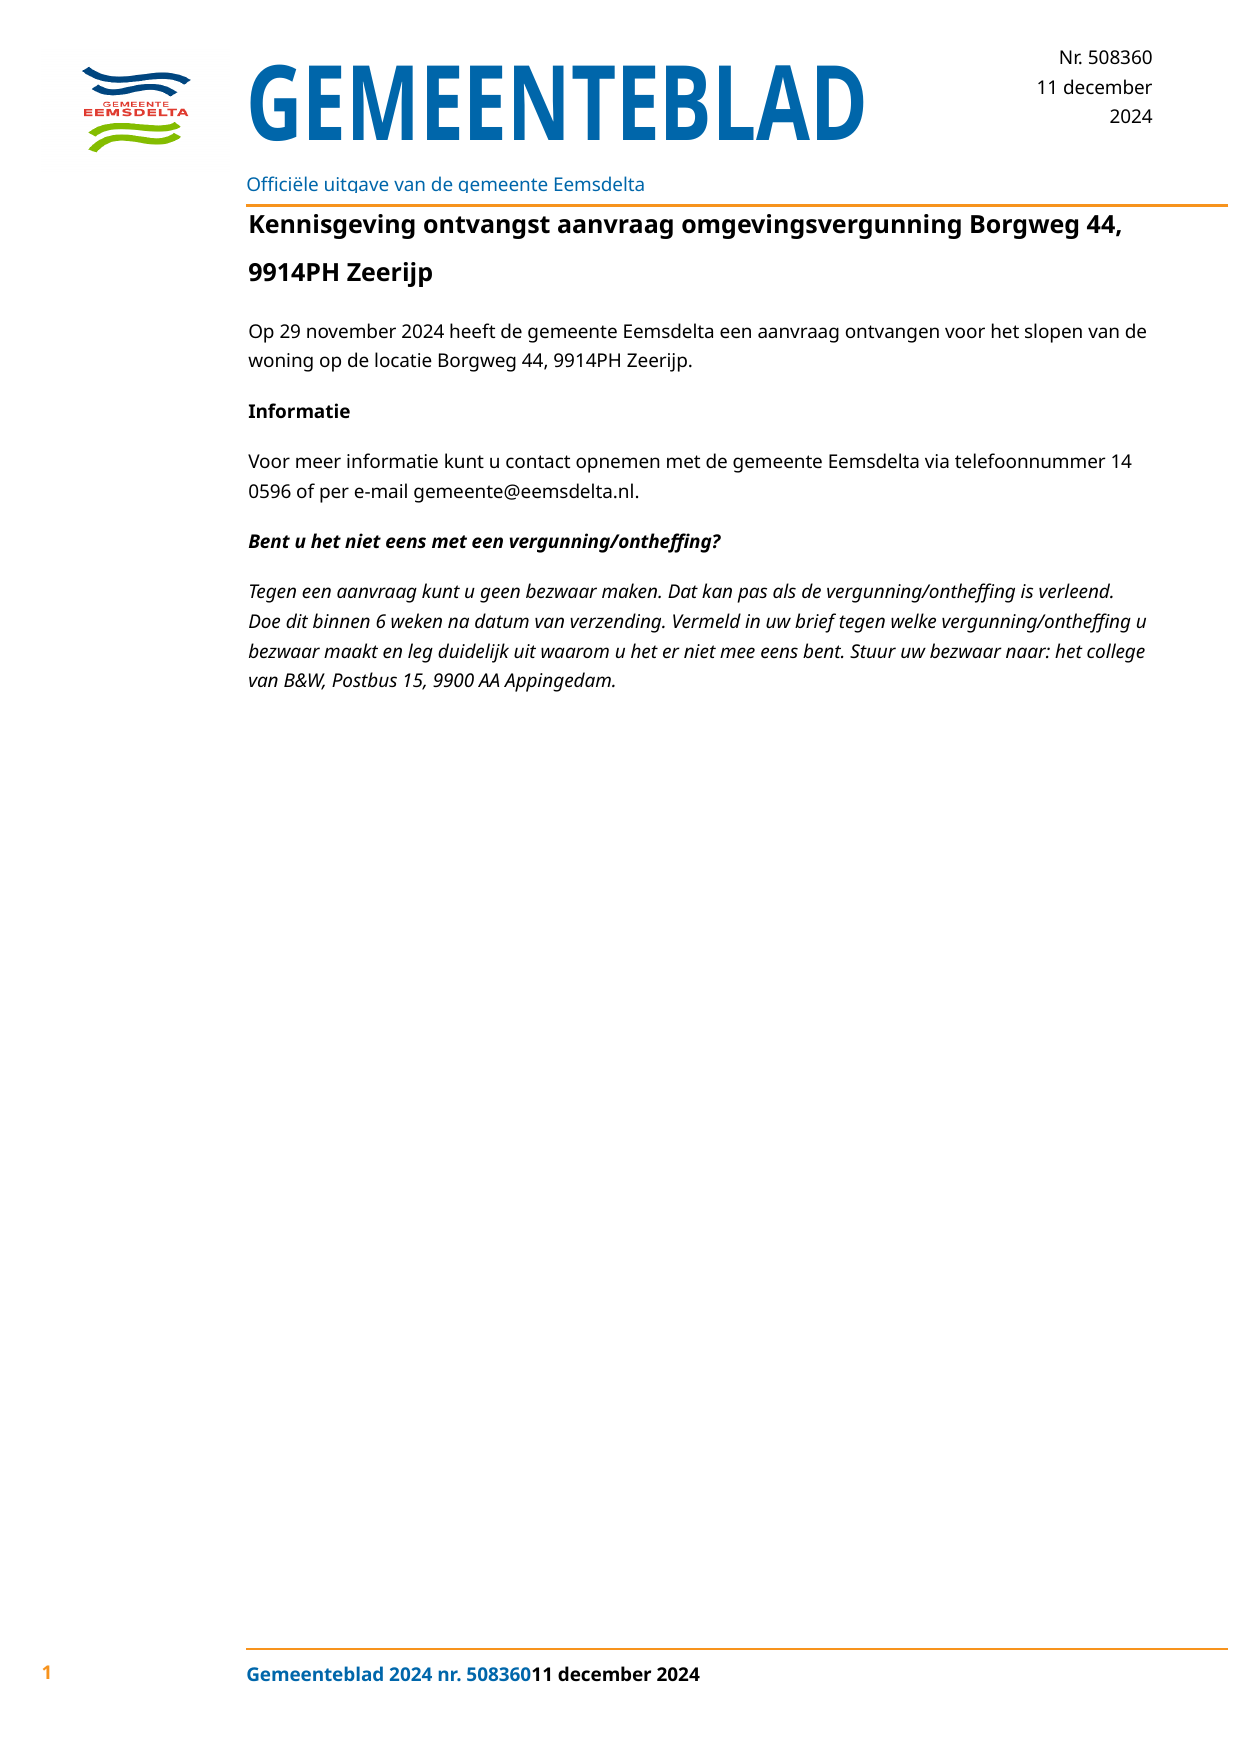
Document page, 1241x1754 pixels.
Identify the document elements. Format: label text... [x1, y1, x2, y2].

text Voor meer informatie kunt u contact opnemen met de gemeente Eemsdelta via telefoonnummer 14 0596 of per e-mail gemeente@eemsdelta.nl. [248, 448, 1152, 504]
text Tegen een aanvraag kunt u geen bezwaar maken. Dat kan pas als de vergunning/ontheffing is verleend. Doe dit binnen 6 weken na datum van verzending. Vermeld in uw brief tegen welke vergunning/ontheffing u bezwaar maakt en leg duidelijk uit waarom u het er niet mee eens bent. Stuur uw bezwaar naar: het college van B&W, Postbus 15, 9900 AA Appingedam. [248, 579, 1152, 693]
text Bent u het niet eens met een vergunning/ontheffing? [248, 528, 1152, 554]
text Kennisgeving ontvangst aanvraag omgevingsvergunning Borgweg 44, 9914PH Zeerijp [248, 207, 1152, 288]
text Informatie [248, 398, 1152, 424]
picture [41, 47, 231, 172]
text Op 29 november 2024 heeft de gemeente Eemsdelta een aanvraag ontvangen voor het slopen van de woning op de locatie Borgweg 44, 9914PH Zeerijp. [248, 318, 1152, 373]
